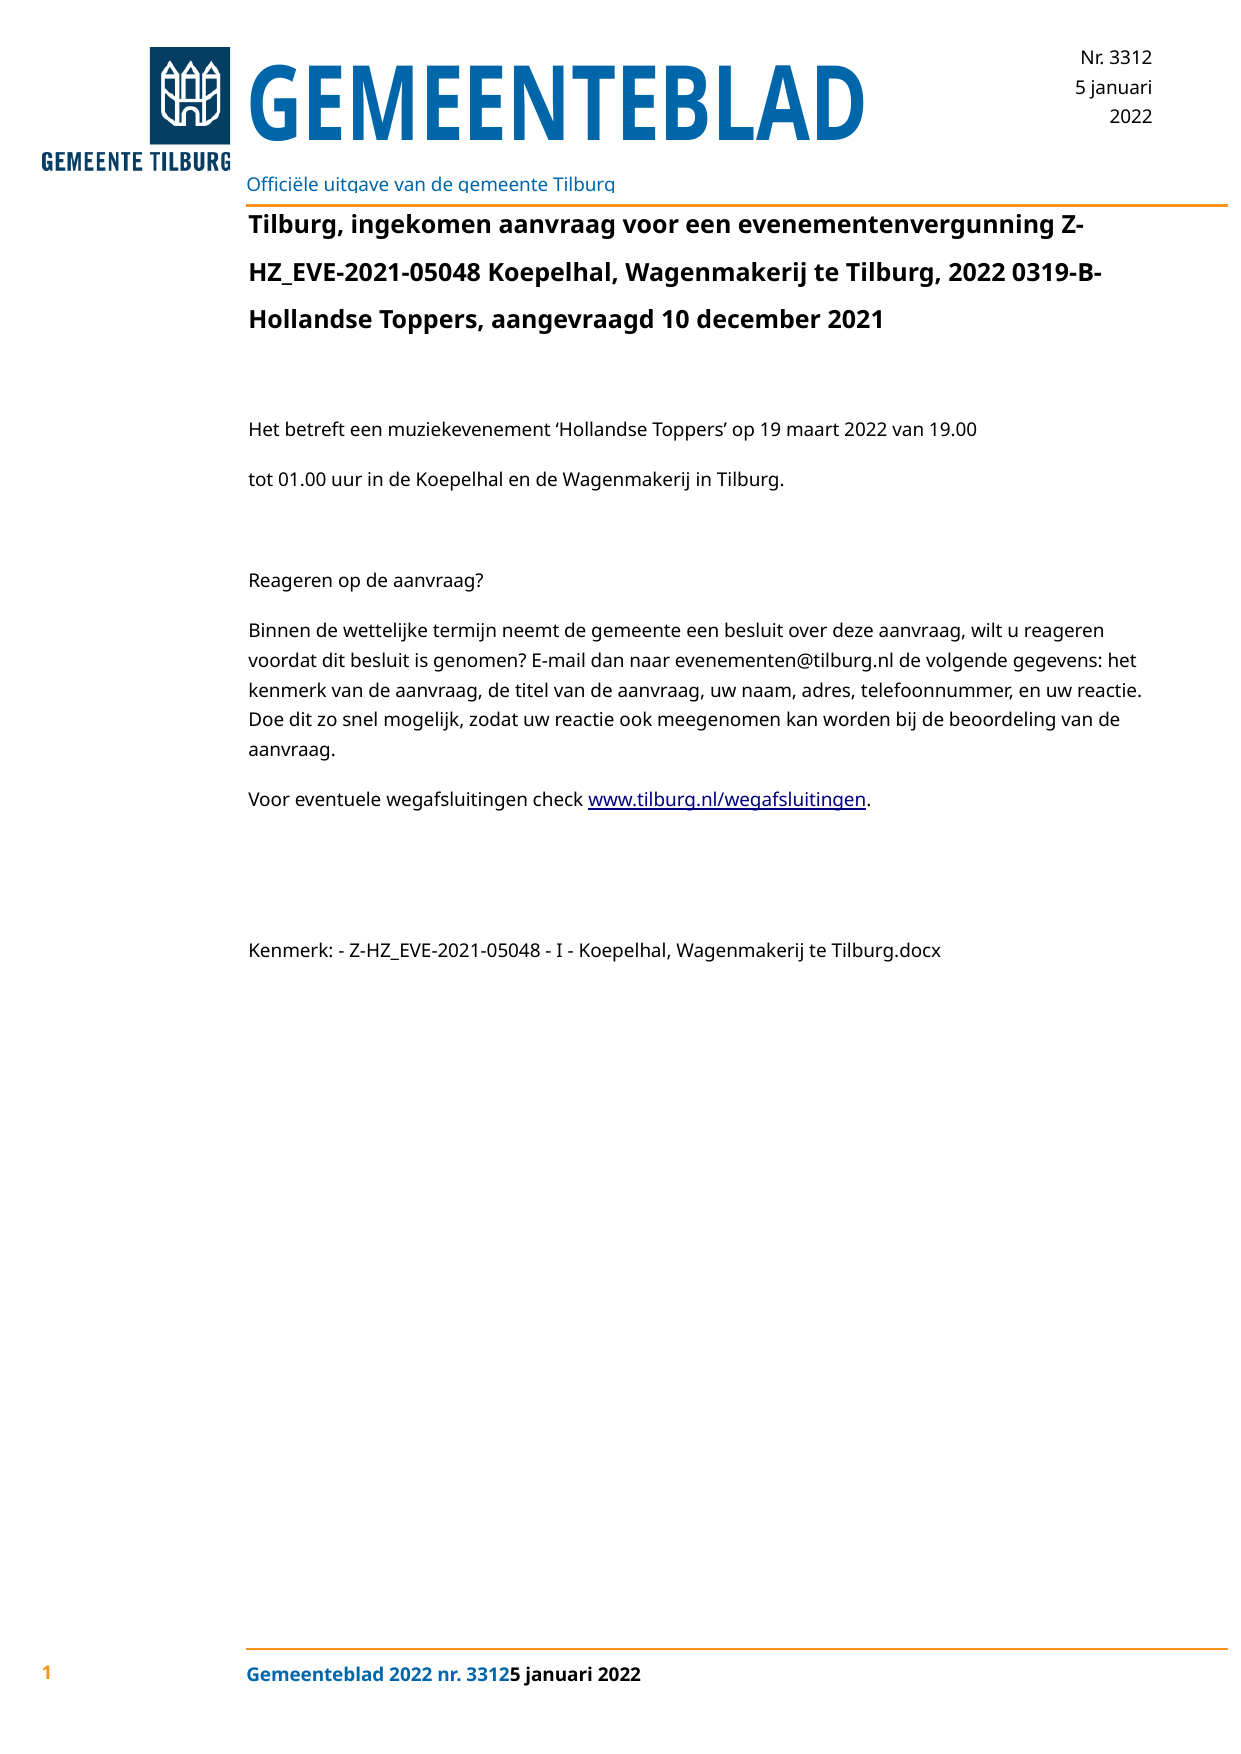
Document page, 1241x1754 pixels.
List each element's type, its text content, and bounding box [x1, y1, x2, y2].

text Het betreft een muziekevenement ‘Hollandse Toppers’ op 19 maart 2022 van 19.00 [248, 416, 1152, 442]
text Reageren op de aanvraag? [248, 567, 1152, 593]
text Tilburg, ingekomen aanvraag voor een evenementenvergunning Z-HZ_EVE-2021-05048 Koepelhal, Wagenmakerij te Tilburg, 2022 0319-B-Hollandse Toppers, aangevraagd 10 december 2021 [248, 207, 1152, 336]
picture [41, 47, 231, 172]
text tot 01.00 uur in de Koepelhal en de Wagenmakerij in Tilburg. [248, 466, 1152, 492]
text Binnen de wettelijke termijn neemt de gemeente een besluit over deze aanvraag, wilt u reageren voordat dit besluit is genomen? E-mail dan naar evenementen@tilburg.nl de volgende gegevens: het kenmerk van de aanvraag, de titel van de aanvraag, uw naam, adres, telefoonnummer, en uw reactie. Doe dit zo snel mogelijk, zodat uw reactie ook meegenomen kan worden bij de beoordeling van de aanvraag. [248, 618, 1152, 762]
text Kenmerk: - Z-HZ_EVE-2021-05048 - I - Koepelhal, Wagenmakerij te Tilburg.docx [248, 938, 1152, 963]
text Voor eventuele wegafsluitingen check www.tilburg.nl/wegafsluitingen. [248, 786, 1152, 812]
